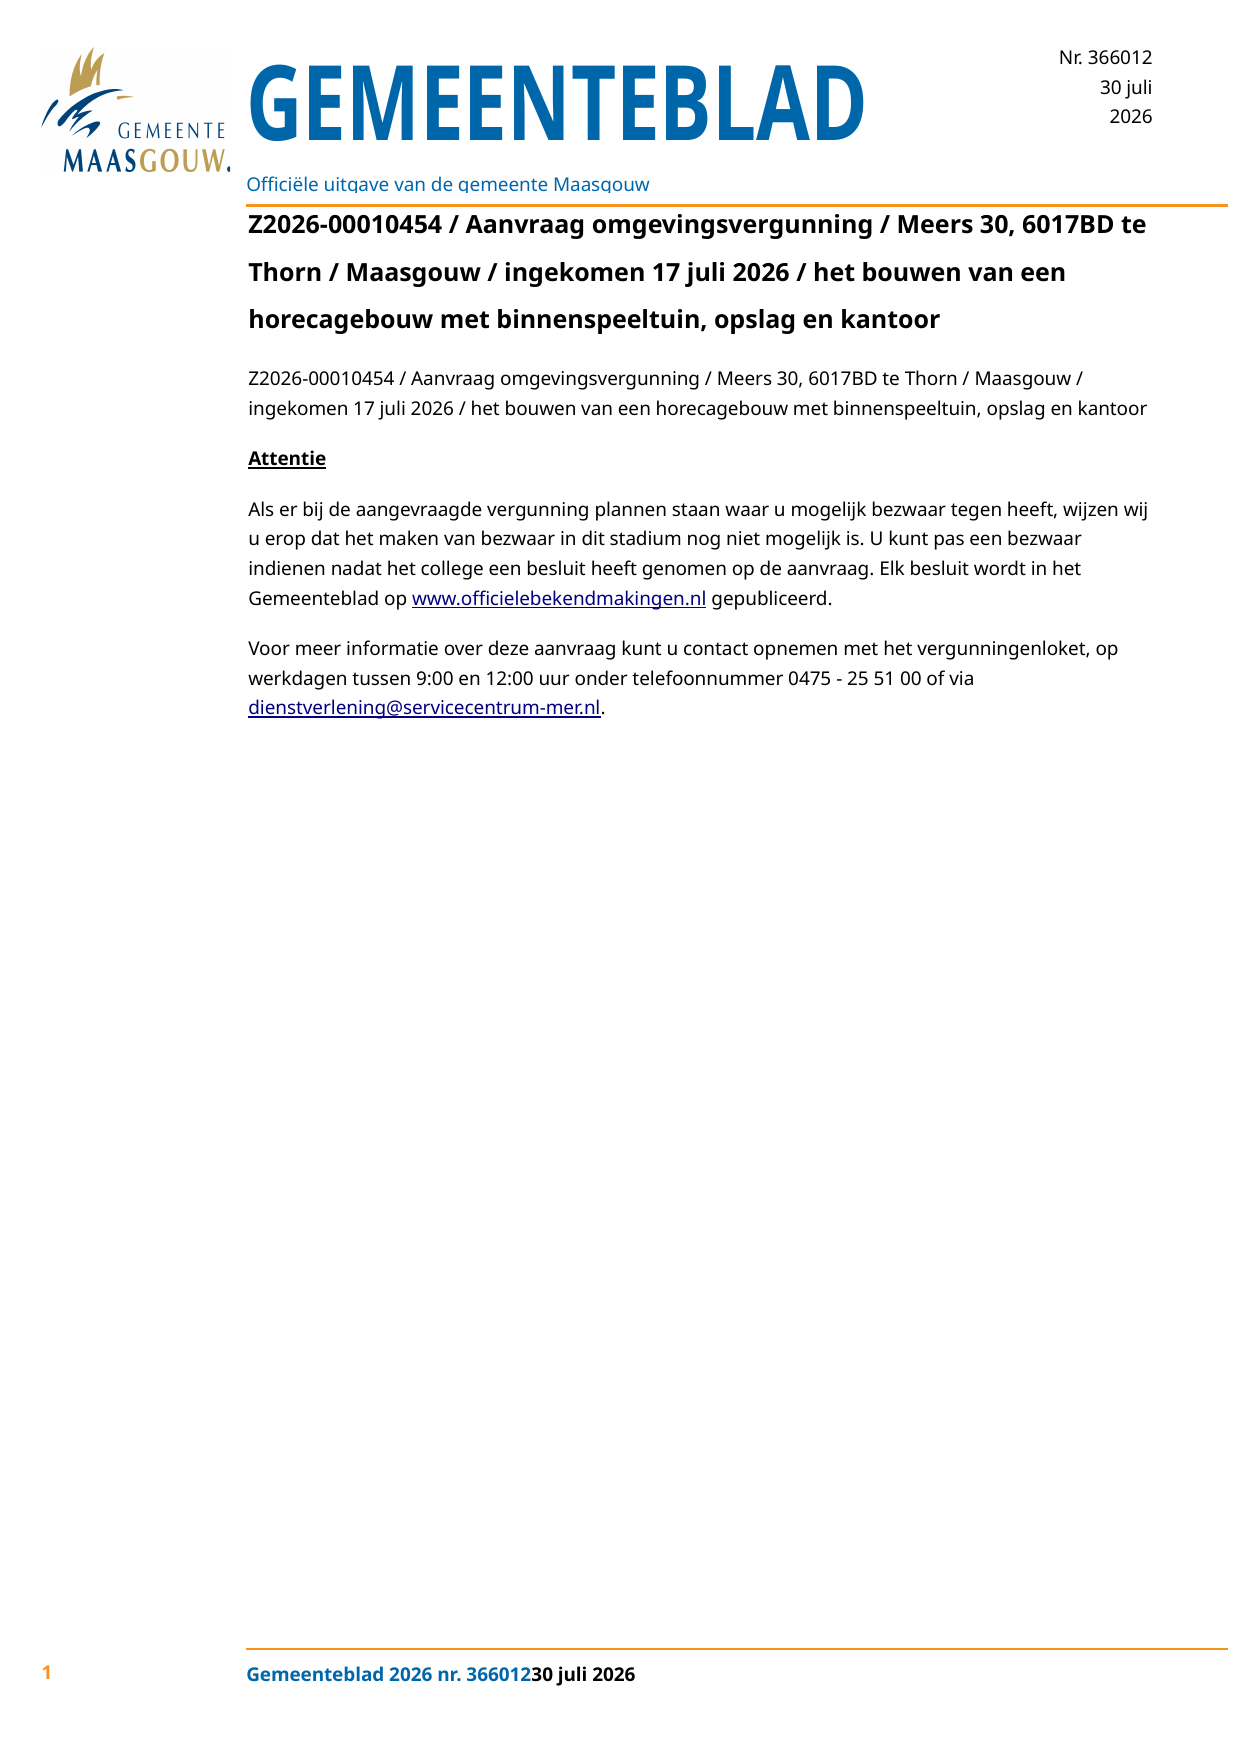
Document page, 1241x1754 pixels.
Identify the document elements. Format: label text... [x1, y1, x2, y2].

text Voor meer informatie over deze aanvraag kunt u contact opnemen met het vergunningenloket, op werkdagen tussen 9:00 en 12:00 uur onder telefoonnummer 0475 - 25 51 00 of via dienstverlening@servicecentrum-mer.nl. [248, 635, 1152, 720]
text Z2026-00010454 / Aanvraag omgevingsvergunning / Meers 30, 6017BD te Thorn / Maasgouw / ingekomen 17 juli 2026 / het bouwen van een horecagebouw met binnenspeeltuin, opslag en kantoor [248, 207, 1152, 336]
text Z2026-00010454 / Aanvraag omgevingsvergunning / Meers 30, 6017BD te Thorn / Maasgouw / ingekomen 17 juli 2026 / het bouwen van een horecagebouw met binnenspeeltuin, opslag en kantoor [248, 366, 1152, 421]
picture [41, 47, 231, 172]
text Als er bij de aangevraagde vergunning plannen staan waar u mogelijk bezwaar tegen heeft, wijzen wij u erop dat het maken van bezwaar in dit stadium nog niet mogelijk is. U kunt pas een bezwaar indienen nadat het college een besluit heeft genomen op de aanvraag. Elk besluit wordt in het Gemeenteblad op www.officielebekendmakingen.nl gepubliceerd. [248, 496, 1152, 610]
text Attentie [248, 446, 1152, 471]
